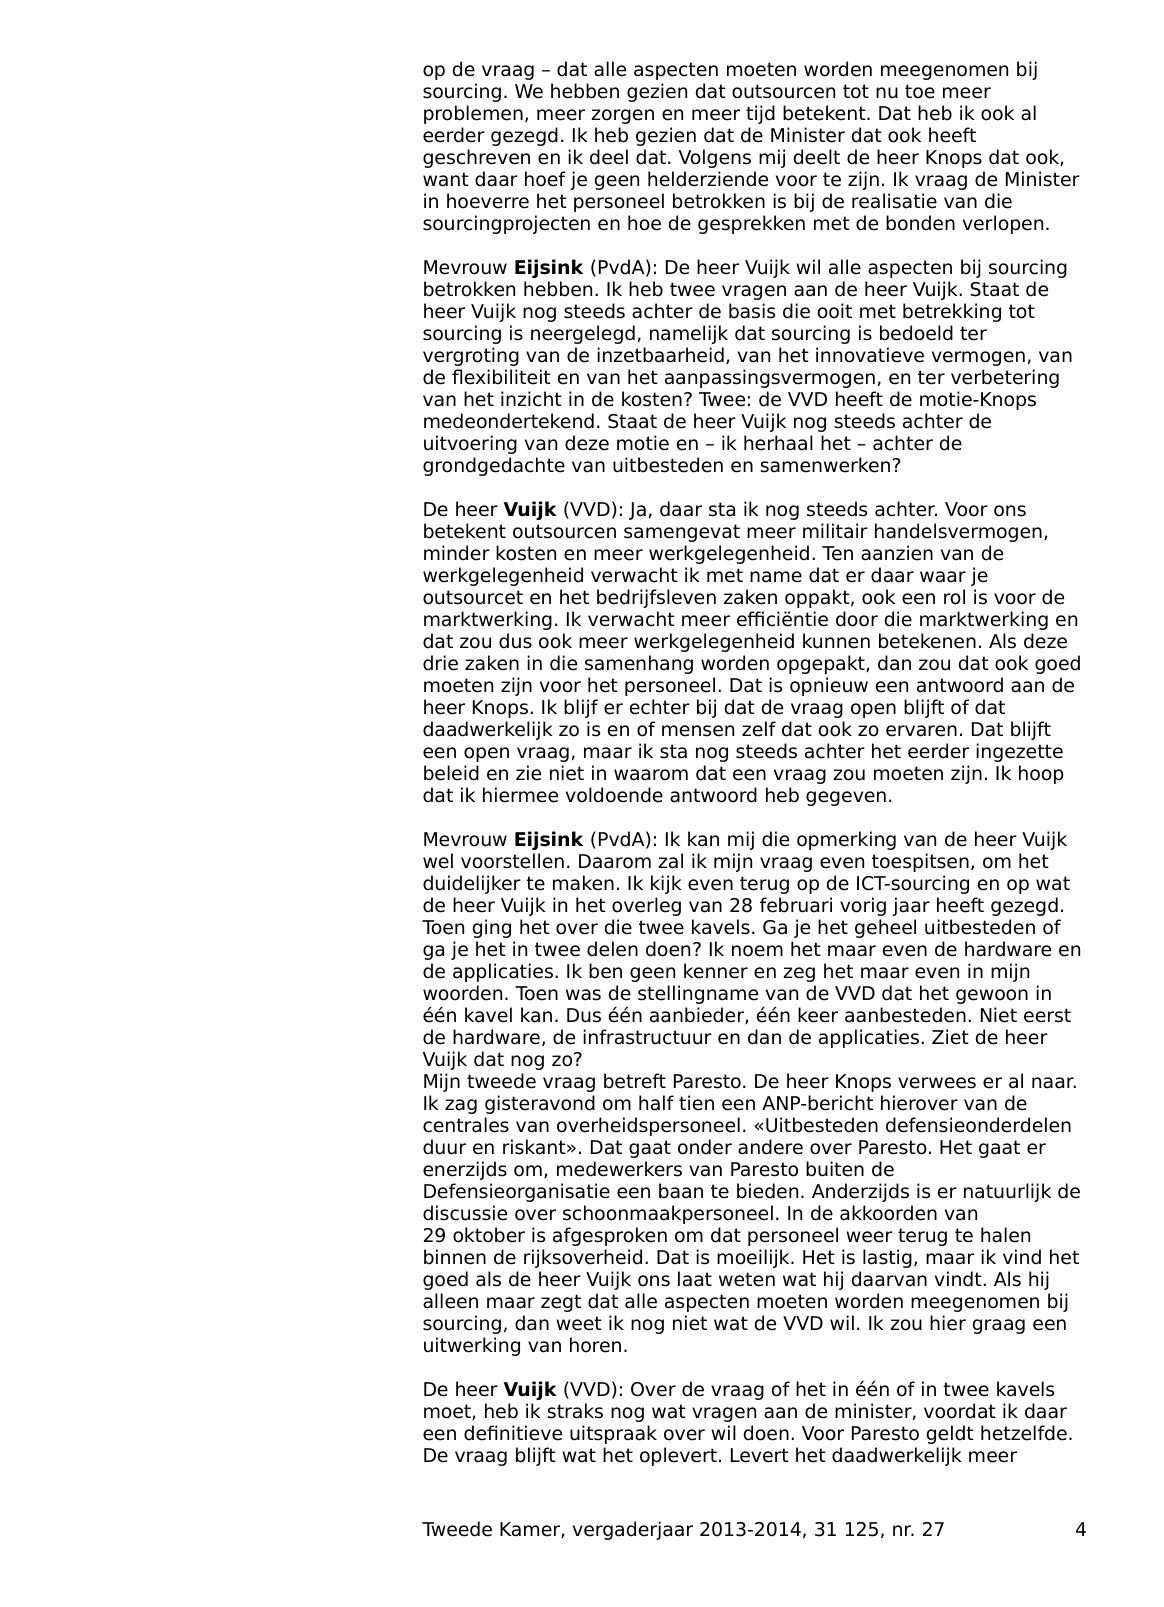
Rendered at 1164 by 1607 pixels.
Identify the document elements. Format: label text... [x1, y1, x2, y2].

text op de vraag – dat alle aspecten moeten worden meegenomen bij sourcing. We hebben gezien dat outsourcen tot nu toe meer problemen, meer zorgen en meer tijd betekent. Dat heb ik ook al eerder gezegd. Ik heb gezien dat de Minister dat ook heeft geschreven en ik deel dat. Volgens mij deelt de heer Knops dat ook, want daar hoef je geen helderziende voor te zijn. Ik vraag de Minister in hoeverre het personeel betrokken is bij de realisatie van die sourcingprojecten en hoe de gesprekken met de bonden verlopen. [422, 59, 1087, 235]
text Mijn tweede vraag betreft Paresto. De heer Knops verwees er al naar. Ik zag gisteravond om half tien een ANP-bericht hierover van de centrales van overheidspersoneel. «Uitbesteden defensieonderdelen duur en riskant». Dat gaat onder andere over Paresto. Het gaat er enerzijds om, medewerkers van Paresto buiten de Defensieorganisatie een baan te bieden. Anderzijds is er natuurlijk de discussie over schoonmaakpersoneel. In de akkoorden van 29 oktober is afgesproken om dat personeel weer terug te halen binnen de rijksoverheid. Dat is moeilijk. Het is lastig, maar ik vind het goed als de heer Vuijk ons laat weten wat hij daarvan vindt. Als hij alleen maar zegt dat alle aspecten moeten worden meegenomen bij sourcing, dan weet ik nog niet wat de VVD wil. Ik zou hier graag een uitwerking van horen. [422, 1071, 1087, 1356]
text Mevrouw Eijsink (PvdA): De heer Vuijk wil alle aspecten bij sourcing betrokken hebben. Ik heb twee vragen aan de heer Vuijk. Staat de heer Vuijk nog steeds achter de basis die ooit met betrekking tot sourcing is neergelegd, namelijk dat sourcing is bedoeld ter vergroting van de inzetbaarheid, van het innovatieve vermogen, van de flexibiliteit en van het aanpassingsvermogen, en ter verbetering van het inzicht in de kosten? Twee: de VVD heeft de motie-Knops medeondertekend. Staat de heer Vuijk nog steeds achter de uitvoering van deze motie en – ik herhaal het – achter de grondgedachte van uitbesteden en samenwerken? [422, 257, 1087, 477]
text Mevrouw Eijsink (PvdA): Ik kan mij die opmerking van de heer Vuijk wel voorstellen. Daarom zal ik mijn vraag even toespitsen, om het duidelijker te maken. Ik kijk even terug op de ICT-sourcing en op wat de heer Vuijk in het overleg van 28 februari vorig jaar heeft gezegd. Toen ging het over die twee kavels. Ga je het geheel uitbesteden of ga je het in twee delen doen? Ik noem het maar even de hardware en de applicaties. Ik ben geen kenner en zeg het maar even in mijn woorden. Toen was de stellingname van de VVD dat het gewoon in één kavel kan. Dus één aanbieder, één keer aanbesteden. Niet eerst de hardware, de infrastructuur en dan de applicaties. Ziet de heer Vuijk dat nog zo? [422, 829, 1087, 1071]
text De heer Vuijk (VVD): Over de vraag of het in één of in twee kavels moet, heb ik straks nog wat vragen aan de minister, voordat ik daar een definitieve uitspraak over wil doen. Voor Paresto geldt hetzelfde. De vraag blijft wat het oplevert. Levert het daadwerkelijk meer [422, 1379, 1087, 1467]
text De heer Vuijk (VVD): Ja, daar sta ik nog steeds achter. Voor ons betekent outsourcen samengevat meer militair handelsvermogen, minder kosten en meer werkgelegenheid. Ten aanzien van de werkgelegenheid verwacht ik met name dat er daar waar je outsourcet en het bedrijfsleven zaken oppakt, ook een rol is voor de marktwerking. Ik verwacht meer efficiëntie door die marktwerking en dat zou dus ook meer werkgelegenheid kunnen betekenen. Als deze drie zaken in die samenhang worden opgepakt, dan zou dat ook goed moeten zijn voor het personeel. Dat is opnieuw een antwoord aan de heer Knops. Ik blijf er echter bij dat de vraag open blijft of dat daadwerkelijk zo is en of mensen zelf dat ook zo ervaren. Dat blijft een open vraag, maar ik sta nog steeds achter het eerder ingezette beleid en zie niet in waarom dat een vraag zou moeten zijn. Ik hoop dat ik hiermee voldoende antwoord heb gegeven. [422, 499, 1087, 807]
